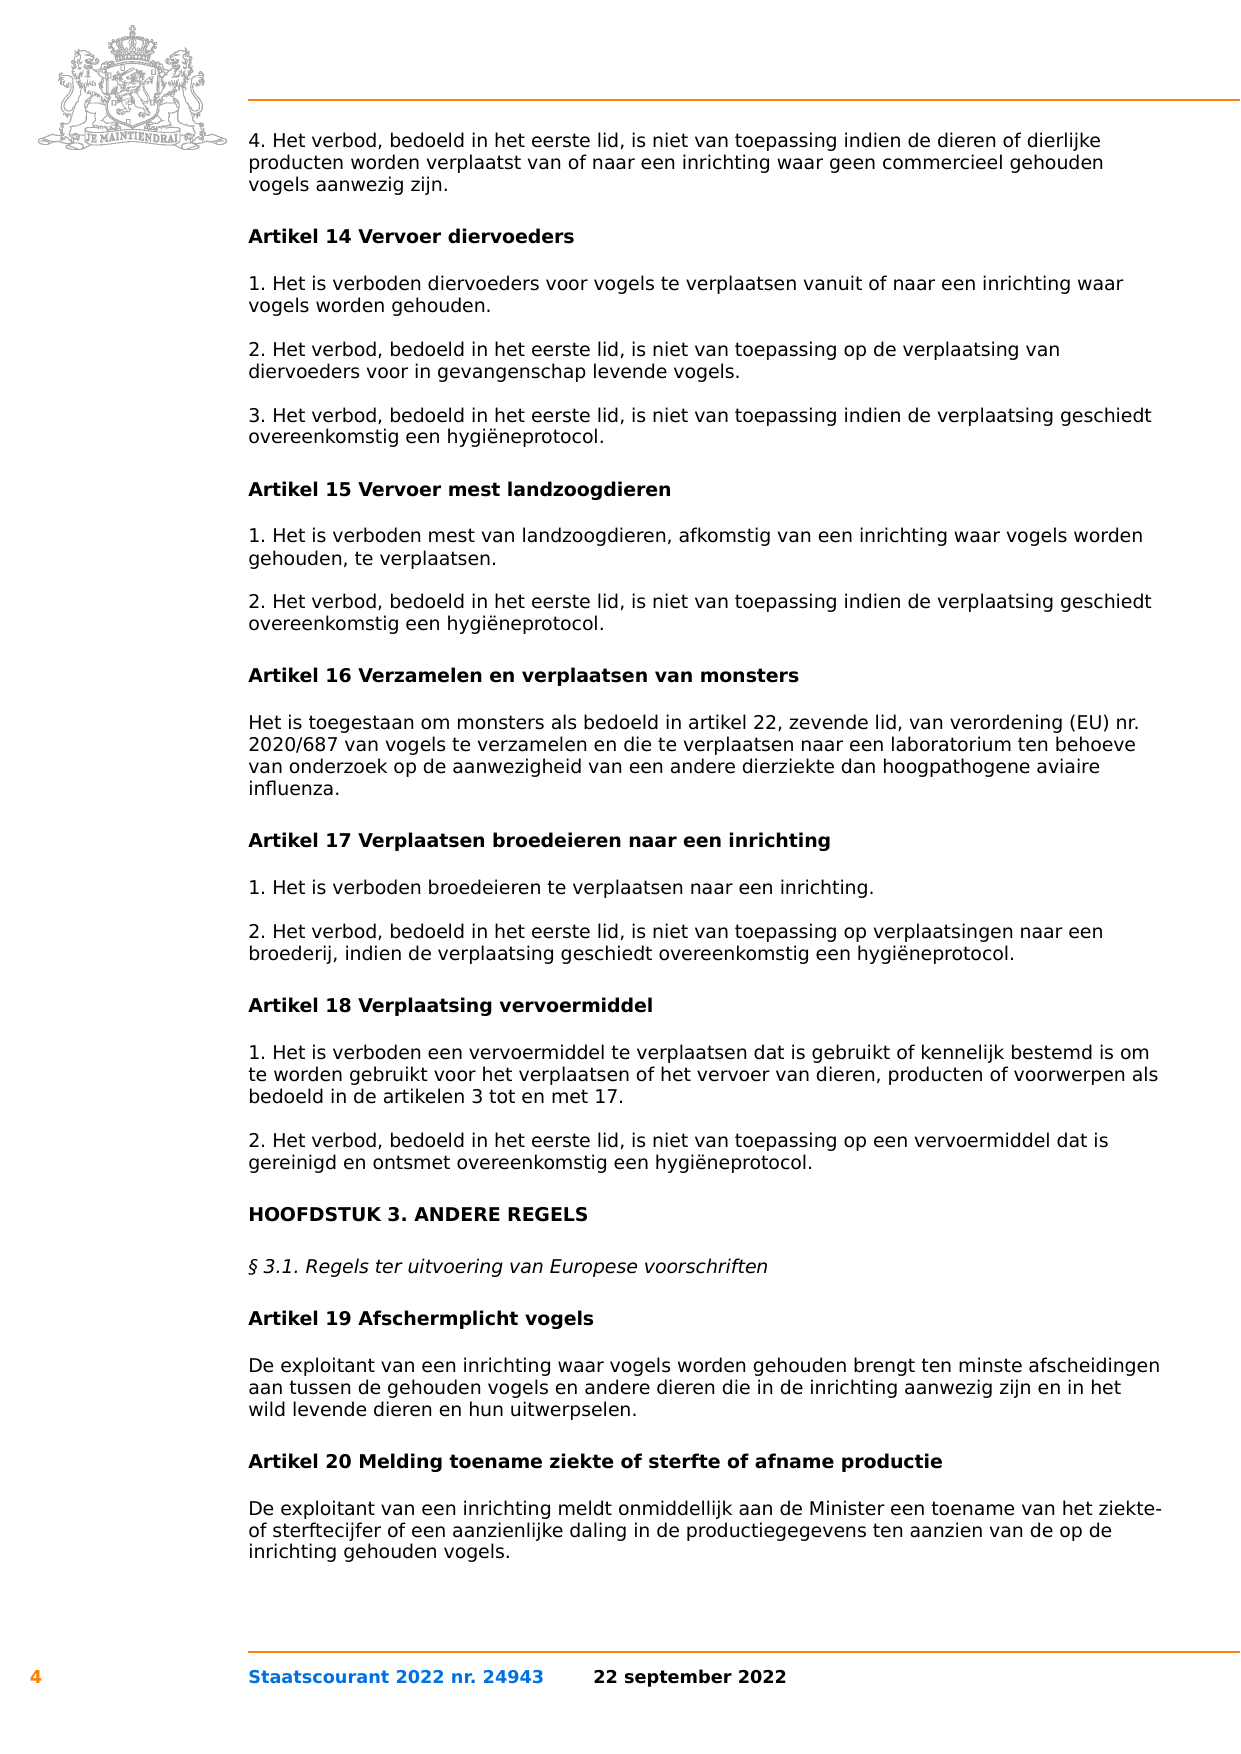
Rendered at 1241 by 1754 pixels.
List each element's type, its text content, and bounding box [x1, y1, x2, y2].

text 2. Het verbod, bedoeld in het eerste lid, is niet van toepassing op een vervoermiddel dat is gereinigd en ontsmet overeenkomstig een hygiëneprotocol. [248, 1130, 1163, 1174]
text Het is toegestaan om monsters als bedoeld in artikel 22, zevende lid, van verordening (EU) nr. 2020/687 van vogels te verzamelen en die te verplaatsen naar een laboratorium ten behoeve van onderzoek op de aanwezigheid van een andere dierziekte dan hoogpathogene aviaire influenza. [248, 712, 1163, 800]
text De exploitant van een inrichting meldt onmiddellijk aan de Minister een toename van het ziekte- of sterftecijfer of een aanzienlijke daling in de productiegegevens ten aanzien van de op de inrichting gehouden vogels. [248, 1497, 1163, 1563]
subtitle Artikel 14 Vervoer diervoeders [248, 226, 1163, 248]
subtitle Artikel 17 Verplaatsen broedeieren naar een inrichting [248, 830, 1163, 852]
text 2. Het verbod, bedoeld in het eerste lid, is niet van toepassing op verplaatsingen naar een broederij, indien de verplaatsing geschiedt overeenkomstig een hygiëneprotocol. [248, 921, 1163, 965]
subtitle Artikel 20 Melding toename ziekte of sterfte of afname productie [248, 1451, 1163, 1472]
subtitle Artikel 15 Vervoer mest landzoogdieren [248, 478, 1163, 500]
subtitle Artikel 16 Verzamelen en verplaatsen van monsters [248, 665, 1163, 687]
subtitle § 3.1. Regels ter uitvoering van Europese voorschriften [248, 1256, 1163, 1278]
text De exploitant van een inrichting waar vogels worden gehouden brengt ten minste afscheidingen aan tussen de gehouden vogels en andere dieren die in de inrichting aanwezig zijn en in het wild levende dieren en hun uitwerpselen. [248, 1354, 1163, 1421]
text 3. Het verbod, bedoeld in het eerste lid, is niet van toepassing indien de verplaatsing geschiedt overeenkomstig een hygiëneprotocol. [248, 404, 1163, 448]
text 1. Het is verboden een vervoermiddel te verplaatsen dat is gebruikt of kennelijk bestemd is om te worden gebruikt voor het verplaatsen of het vervoer van dieren, producten of voorwerpen als bedoeld in de artikelen 3 tot en met 17. [248, 1042, 1163, 1108]
subtitle Artikel 18 Verplaatsing vervoermiddel [248, 995, 1163, 1017]
text 2. Het verbod, bedoeld in het eerste lid, is niet van toepassing op de verplaatsing van diervoeders voor in gevangenschap levende vogels. [248, 339, 1163, 383]
text 1. Het is verboden diervoeders voor vogels te verplaatsen vanuit of naar een inrichting waar vogels worden gehouden. [248, 273, 1163, 317]
text 4. Het verbod, bedoeld in het eerste lid, is niet van toepassing indien de dieren of dierlijke producten worden verplaatst van of naar een inrichting waar geen commercieel gehouden vogels aanwezig zijn. [248, 130, 1163, 196]
subtitle Artikel 19 Afschermplicht vogels [248, 1308, 1163, 1329]
text 1. Het is verboden mest van landzoogdieren, afkomstig van een inrichting waar vogels worden gehouden, te verplaatsen. [248, 525, 1163, 569]
text 2. Het verbod, bedoeld in het eerste lid, is niet van toepassing indien de verplaatsing geschiedt overeenkomstig een hygiëneprotocol. [248, 591, 1163, 635]
text 1. Het is verboden broedeieren te verplaatsen naar een inrichting. [248, 877, 1163, 899]
picture [38, 25, 227, 150]
subtitle HOOFDSTUK 3. ANDERE REGELS [248, 1204, 1163, 1226]
